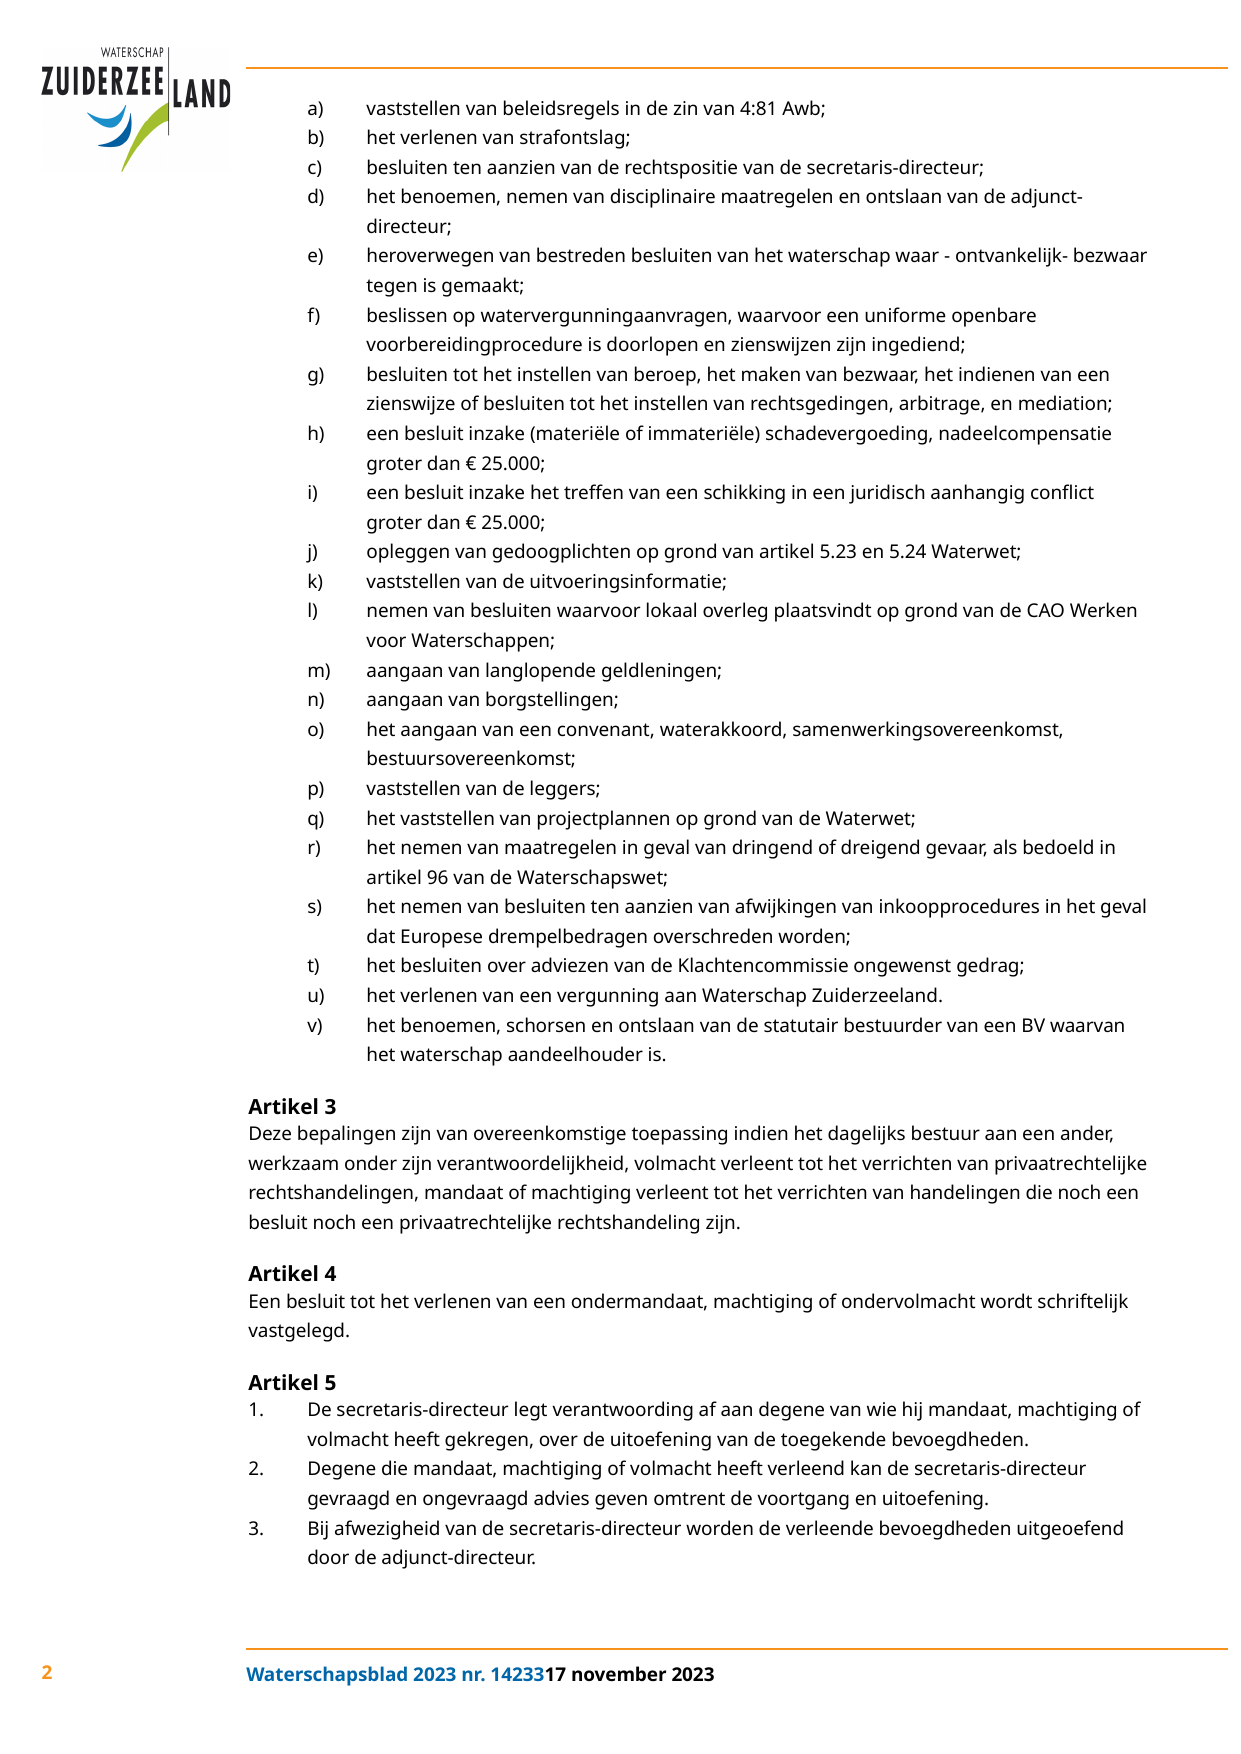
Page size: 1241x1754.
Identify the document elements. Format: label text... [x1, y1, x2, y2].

list een besluit inzake (materiële of immateriële) schadevergoeding, nadeelcompensatie groter dan € 25.000; [307, 420, 1152, 476]
text Artikel 4 [248, 1259, 1152, 1288]
list opleggen van gedoogplichten op grond van artikel 5.23 en 5.24 Waterwet; [307, 538, 1152, 564]
list Degene die mandaat, machtiging of volmacht heeft verleend kan de secretaris-directeur gevraagd en ongevraagd advies geven omtrent de voortgang en uitoefening. [248, 1456, 1152, 1511]
list het aangaan van een convenant, waterakkoord, samenwerkingsovereenkomst, bestuursovereenkomst; [307, 716, 1152, 771]
list De secretaris-directeur legt verantwoording af aan degene van wie hij mandaat, machtiging of volmacht heeft gekregen, over de uitoefening van de toegekende bevoegdheden. [248, 1396, 1152, 1452]
text Deze bepalingen zijn van overeenkomstige toepassing indien het dagelijks bestuur aan een ander, werkzaam onder zijn verantwoordelijkheid, volmacht verleent tot het verrichten van privaatrechtelijke rechtshandelingen, mandaat of machtiging verleent tot het verrichten van handelingen die noch een besluit noch een privaatrechtelijke rechtshandeling zijn. [248, 1120, 1152, 1235]
list Bij afwezigheid van de secretaris-directeur worden de verleende bevoegdheden uitgeoefend door de adjunct-directeur. [248, 1515, 1152, 1570]
list het vaststellen van projectplannen op grond van de Waterwet; [307, 805, 1152, 831]
list nemen van besluiten waarvoor lokaal overleg plaatsvindt op grond van de CAO Werken voor Waterschappen; [307, 598, 1152, 653]
list heroverwegen van bestreden besluiten van het waterschap waar - ontvankelijk- bezwaar tegen is gemaakt; [307, 243, 1152, 298]
list een besluit inzake het treffen van een schikking in een juridisch aanhangig conflict groter dan € 25.000; [307, 479, 1152, 535]
text Artikel 5 [248, 1368, 1152, 1396]
list het verlenen van een vergunning aan Waterschap Zuiderzeeland. [307, 982, 1152, 1008]
list het nemen van besluiten ten aanzien van afwijkingen van inkoopprocedures in het geval dat Europese drempelbedragen overschreden worden; [307, 893, 1152, 949]
list beslissen op watervergunningaanvragen, waarvoor een uniforme openbare voorbereidingprocedure is doorlopen en zienswijzen zijn ingediend; [307, 302, 1152, 357]
list aangaan van borgstellingen; [307, 686, 1152, 712]
picture [41, 47, 231, 172]
text Een besluit tot het verlenen van een ondermandaat, machtiging of ondervolmacht wordt schriftelijk vastgelegd. [248, 1288, 1152, 1343]
list aangaan van langlopende geldleningen; [307, 657, 1152, 683]
list het benoemen, nemen van disciplinaire maatregelen en ontslaan van de adjunct-directeur; [307, 183, 1152, 239]
list vaststellen van de leggers; [307, 775, 1152, 801]
list het besluiten over adviezen van de Klachtencommissie ongewenst gedrag; [307, 953, 1152, 978]
list besluiten ten aanzien van de rechtspositie van de secretaris-directeur; [307, 154, 1152, 180]
list het benoemen, schorsen en ontslaan van de statutair bestuurder van een BV waarvan het waterschap aandeelhouder is. [307, 1012, 1152, 1067]
text Artikel 3 [248, 1092, 1152, 1120]
list vaststellen van de uitvoeringsinformatie; [307, 568, 1152, 594]
list het nemen van maatregelen in geval van dringend of dreigend gevaar, als bedoeld in artikel 96 van de Waterschapswet; [307, 834, 1152, 890]
list besluiten tot het instellen van beroep, het maken van bezwaar, het indienen van een zienswijze of besluiten tot het instellen van rechtsgedingen, arbitrage, en mediation; [307, 361, 1152, 416]
list het verlenen van strafontslag; [307, 124, 1152, 150]
list vaststellen van beleidsregels in de zin van 4:81 Awb; [307, 95, 1152, 121]
